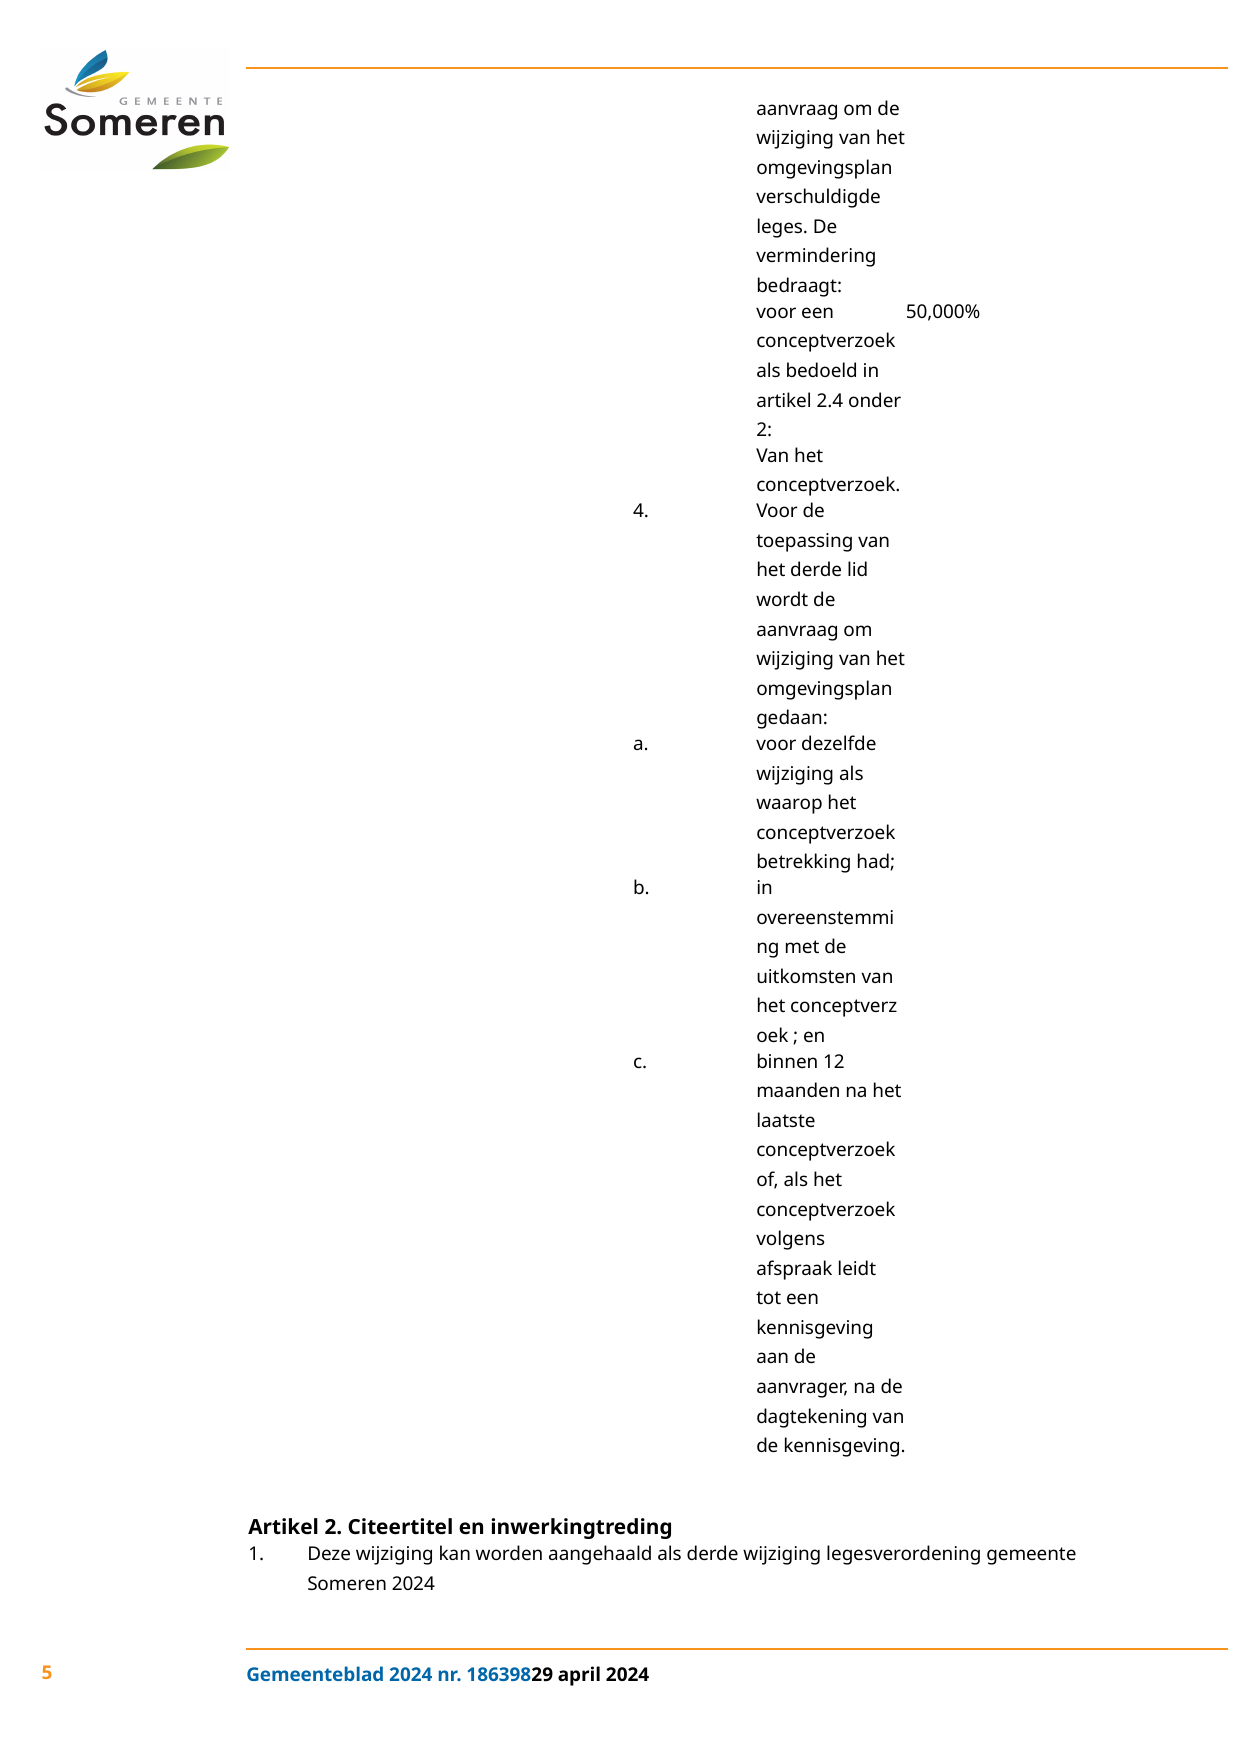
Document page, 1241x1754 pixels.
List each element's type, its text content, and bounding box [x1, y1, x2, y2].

table_cell [248, 498, 371, 730]
table_cell [371, 498, 510, 730]
table_cell [248, 874, 371, 1048]
table_cell [633, 95, 756, 298]
table_cell [371, 874, 510, 1048]
table_cell [248, 1048, 371, 1458]
table_cell [248, 442, 371, 497]
table_cell [510, 498, 633, 730]
table_cell Voor de toepassing van het derde lid wordt de aanvraag om wijziging van het omgevingsplan gedaan: [756, 498, 906, 730]
table_cell [906, 498, 1028, 730]
table_cell binnen 12 maanden na het laatste conceptverzoek of, als het conceptverzoek volgens afspraak leidt tot een kennisgeving aan de aanvrager, na de dagtekening van de kennisgeving. [756, 1048, 906, 1458]
table_cell [906, 95, 1028, 298]
table_cell [510, 95, 633, 298]
table_cell [510, 442, 633, 497]
list Deze wijziging kan worden aangehaald als derde wijziging legesverordening gemeente Someren 2024 [248, 1540, 1152, 1596]
table_cell 50,000% [906, 298, 1028, 442]
table_cell [371, 95, 510, 298]
table_cell aanvraag om de wijziging van het omgevingsplan verschuldigde leges. De vermindering bedraagt: [756, 95, 906, 298]
table_cell [510, 1048, 633, 1458]
table_cell [510, 298, 633, 442]
table_cell [371, 730, 510, 874]
table_cell [906, 874, 1028, 1048]
table_cell [906, 1048, 1028, 1458]
table_cell c. [633, 1048, 756, 1458]
table_cell [633, 298, 756, 442]
table_cell [510, 730, 633, 874]
table_cell in overeenstemming met de uitkomsten van het conceptverzoek ; en [756, 874, 906, 1048]
table_cell [633, 442, 756, 497]
table_cell a. [633, 730, 756, 874]
table_cell voor een conceptverzoek als bedoeld in artikel 2.4 onder 2: [756, 298, 906, 442]
table_cell [371, 1048, 510, 1458]
table_cell [906, 730, 1028, 874]
table_cell voor dezelfde wijziging als waarop het conceptverzoek betrekking had; [756, 730, 906, 874]
table_cell [510, 874, 633, 1048]
table_cell [248, 730, 371, 874]
table_cell 4. [633, 498, 756, 730]
picture [41, 47, 231, 172]
table_cell [906, 442, 1028, 497]
table_cell [371, 442, 510, 497]
table_cell Van het conceptverzoek. [756, 442, 906, 497]
table_cell [371, 298, 510, 442]
text Artikel 2. Citeertitel en inwerkingtreding [248, 1512, 1152, 1540]
table_cell b. [633, 874, 756, 1048]
table_cell [248, 95, 371, 298]
table_cell [248, 298, 371, 442]
